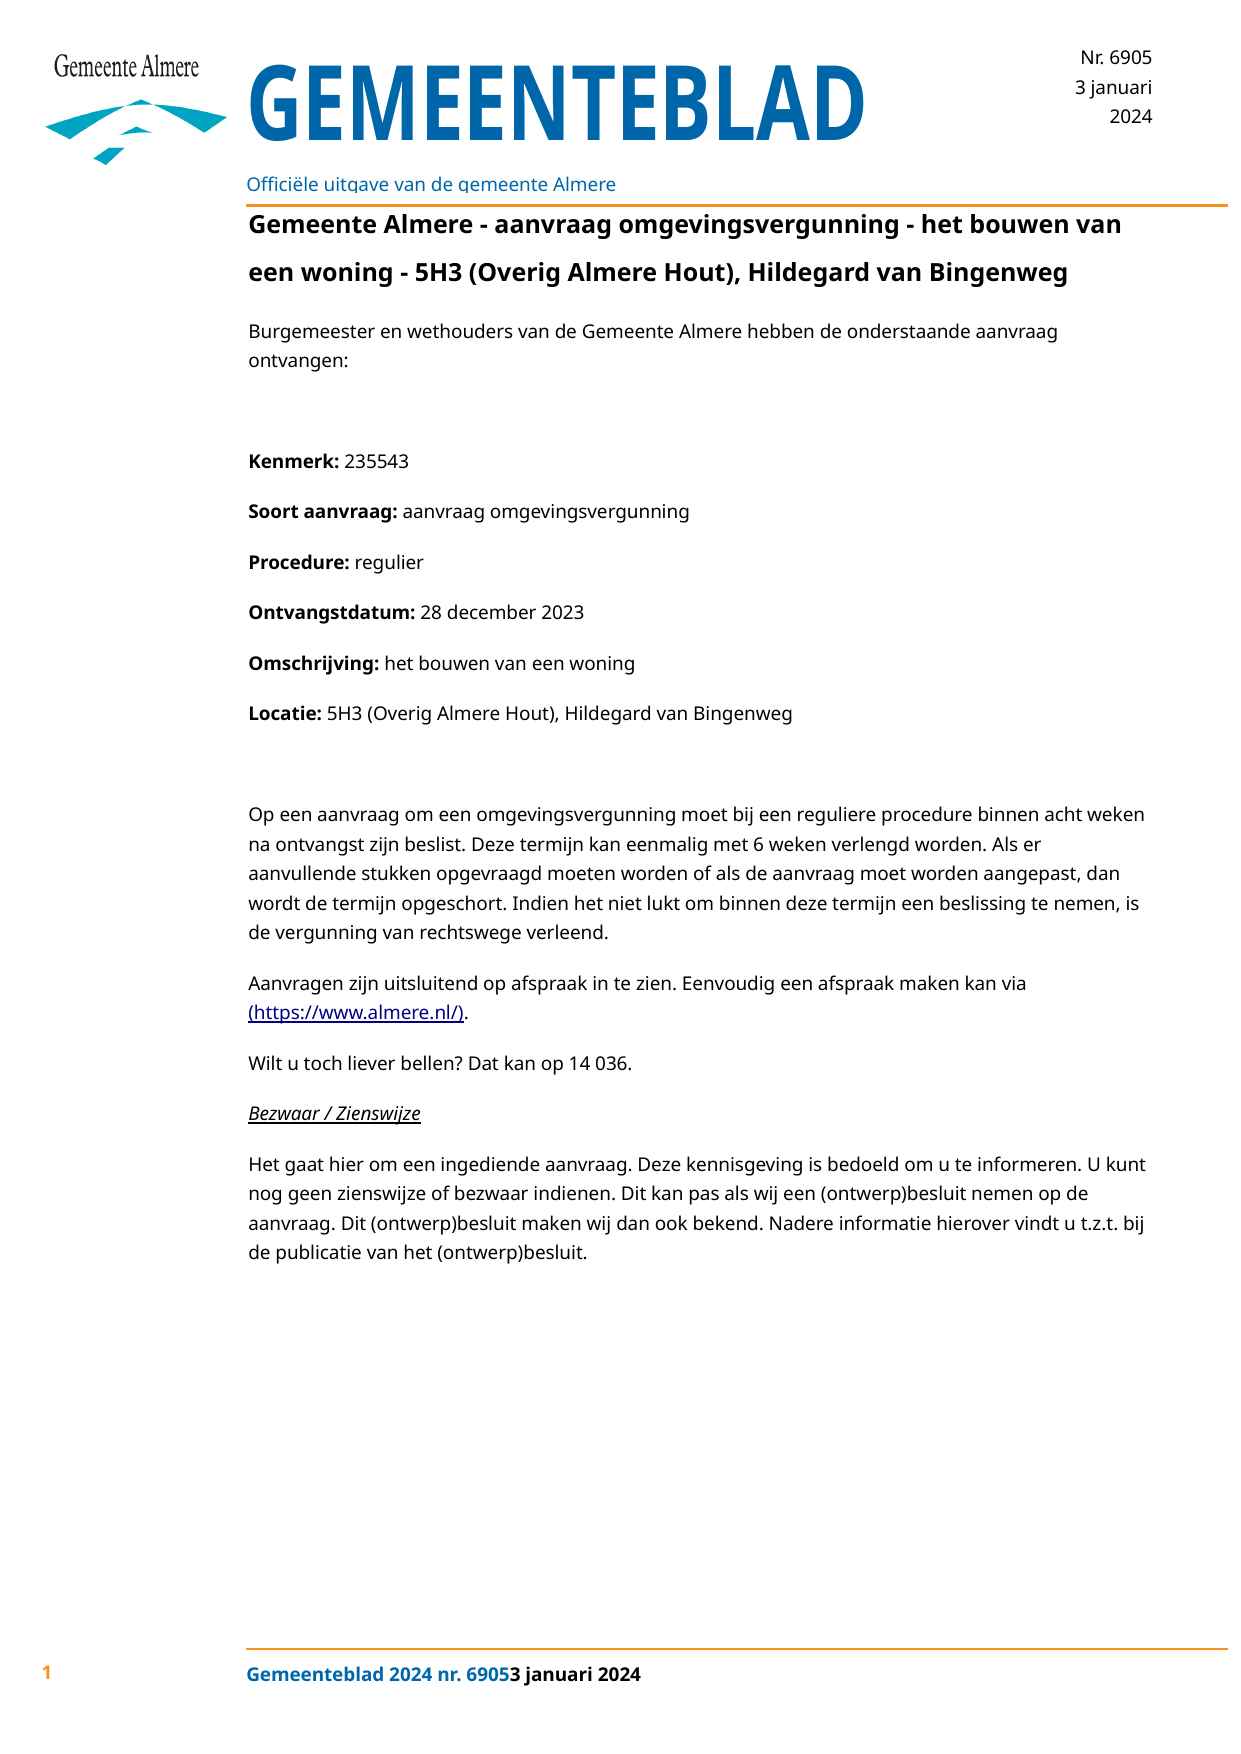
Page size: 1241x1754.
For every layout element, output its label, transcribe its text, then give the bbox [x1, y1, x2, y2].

text Op een aanvraag om een omgevingsvergunning moet bij een reguliere procedure binnen acht weken na ontvangst zijn beslist. Deze termijn kan eenmalig met 6 weken verlengd worden. Als er aanvullende stukken opgevraagd moeten worden of als de aanvraag moet worden aangepast, dan wordt de termijn opgeschort. Indien het niet lukt om binnen deze termijn een beslissing te nemen, is de vergunning van rechtswege verleend. [248, 801, 1152, 945]
text Aanvragen zijn uitsluitend op afspraak in te zien. Eenvoudig een afspraak maken kan via (https://www.almere.nl/). [248, 970, 1152, 1025]
text Procedure: regulier [248, 549, 1152, 575]
picture [41, 47, 231, 172]
text Kenmerk: 235543 [248, 448, 1152, 474]
text Soort aanvraag: aanvraag omgevingsvergunning [248, 499, 1152, 524]
text Burgemeester en wethouders van de Gemeente Almere hebben de onderstaande aanvraag ontvangen: [248, 318, 1152, 373]
text Het gaat hier om een ingediende aanvraag. Deze kennisgeving is bedoeld om u te informeren. U kunt nog geen zienswijze of bezwaar indienen. Dit kan pas als wij een (ontwerp)besluit nemen op de aanvraag. Dit (ontwerp)besluit maken wij dan ook bekend. Nadere informatie hierover vindt u t.z.t. bij de publicatie van het (ontwerp)besluit. [248, 1151, 1152, 1265]
text Omschrijving: het bouwen van een woning [248, 650, 1152, 676]
text Ontvangstdatum: 28 december 2023 [248, 599, 1152, 625]
text Locatie: 5H3 (Overig Almere Hout), Hildegard van Bingenweg [248, 700, 1152, 726]
text Bezwaar / Zienswijze [248, 1100, 1152, 1126]
text Gemeente Almere - aanvraag omgevingsvergunning - het bouwen van een woning - 5H3 (Overig Almere Hout), Hildegard van Bingenweg [248, 207, 1152, 288]
text Wilt u toch liever bellen? Dat kan op 14 036. [248, 1050, 1152, 1076]
